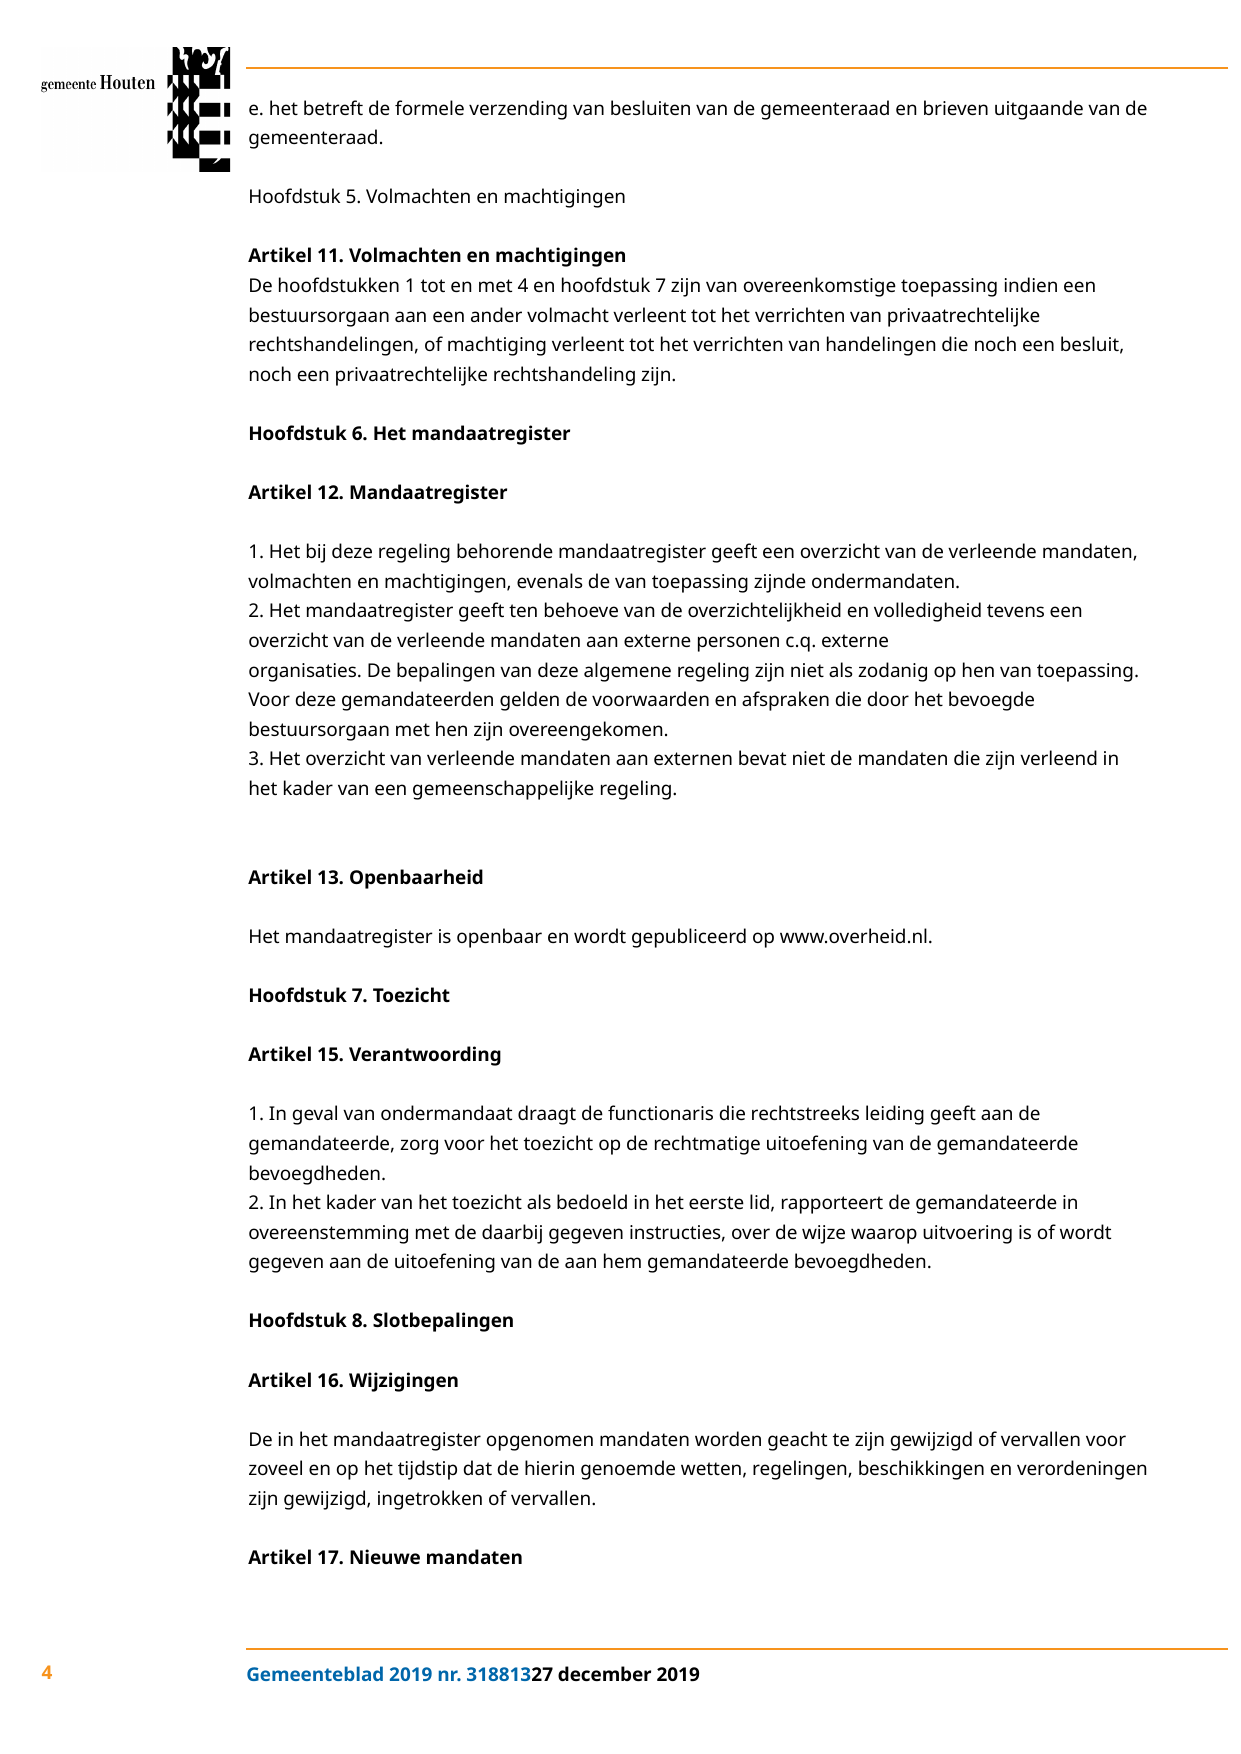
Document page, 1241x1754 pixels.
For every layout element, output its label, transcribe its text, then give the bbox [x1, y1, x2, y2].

text Artikel 17. Nieuwe mandaten [248, 1544, 1152, 1570]
text Het mandaatregister is openbaar en wordt gepubliceerd op www.overheid.nl. [248, 923, 1152, 949]
text 1. In geval van ondermandaat draagt de functionaris die rechtstreeks leiding geeft aan de gemandateerde, zorg voor het toezicht op de rechtmatige uitoefening van de gemandateerde bevoegdheden. [248, 1101, 1152, 1186]
text De in het mandaatregister opgenomen mandaten worden geacht te zijn gewijzigd of vervallen voor zoveel en op het tijdstip dat de hierin genoemde wetten, regelingen, beschikkingen en verordeningen zijn gewijzigd, ingetrokken of vervallen. [248, 1426, 1152, 1511]
text Artikel 11. Volmachten en machtigingen [248, 243, 1152, 268]
text Hoofdstuk 7. Toezicht [248, 982, 1152, 1008]
text Artikel 15. Verantwoording [248, 1041, 1152, 1067]
text Artikel 12. Mandaatregister [248, 479, 1152, 505]
text 2. In het kader van het toezicht als bedoeld in het eerste lid, rapporteert de gemandateerde in overeenstemming met de daarbij gegeven instructies, over de wijze waarop uitvoering is of wordt gegeven aan de uitoefening van de aan hem gemandateerde bevoegdheden. [248, 1189, 1152, 1274]
text De hoofdstukken 1 tot en met 4 en hoofdstuk 7 zijn van overeenkomstige toepassing indien een bestuursorgaan aan een ander volmacht verleent tot het verrichten van privaatrechtelijke rechtshandelingen, of machtiging verleent tot het verrichten van handelingen die noch een besluit, noch een privaatrechtelijke rechtshandeling zijn. [248, 272, 1152, 387]
text 1. Het bij deze regeling behorende mandaatregister geeft een overzicht van de verleende mandaten, volmachten en machtigingen, evenals de van toepassing zijnde ondermandaten. [248, 538, 1152, 594]
text Hoofdstuk 5. Volmachten en machtigingen [248, 183, 1152, 209]
text organisaties. De bepalingen van deze algemene regeling zijn niet als zodanig op hen van toepassing. Voor deze gemandateerden gelden de voorwaarden en afspraken die door het bevoegde bestuursorgaan met hen zijn overeengekomen. [248, 657, 1152, 742]
text Hoofdstuk 6. Het mandaatregister [248, 420, 1152, 446]
text e. het betreft de formele verzending van besluiten van de gemeenteraad en brieven uitgaande van de gemeenteraad. [248, 95, 1152, 150]
text 3. Het overzicht van verleende mandaten aan externen bevat niet de mandaten die zijn verleend in het kader van een gemeenschappelijke regeling. [248, 746, 1152, 801]
picture [41, 47, 231, 172]
text Artikel 13. Openbaarheid [248, 864, 1152, 890]
text Artikel 16. Wijzigingen [248, 1367, 1152, 1393]
text 2. Het mandaatregister geeft ten behoeve van de overzichtelijkheid en volledigheid tevens een overzicht van de verleende mandaten aan externe personen c.q. externe [248, 598, 1152, 653]
text Hoofdstuk 8. Slotbepalingen [248, 1308, 1152, 1333]
